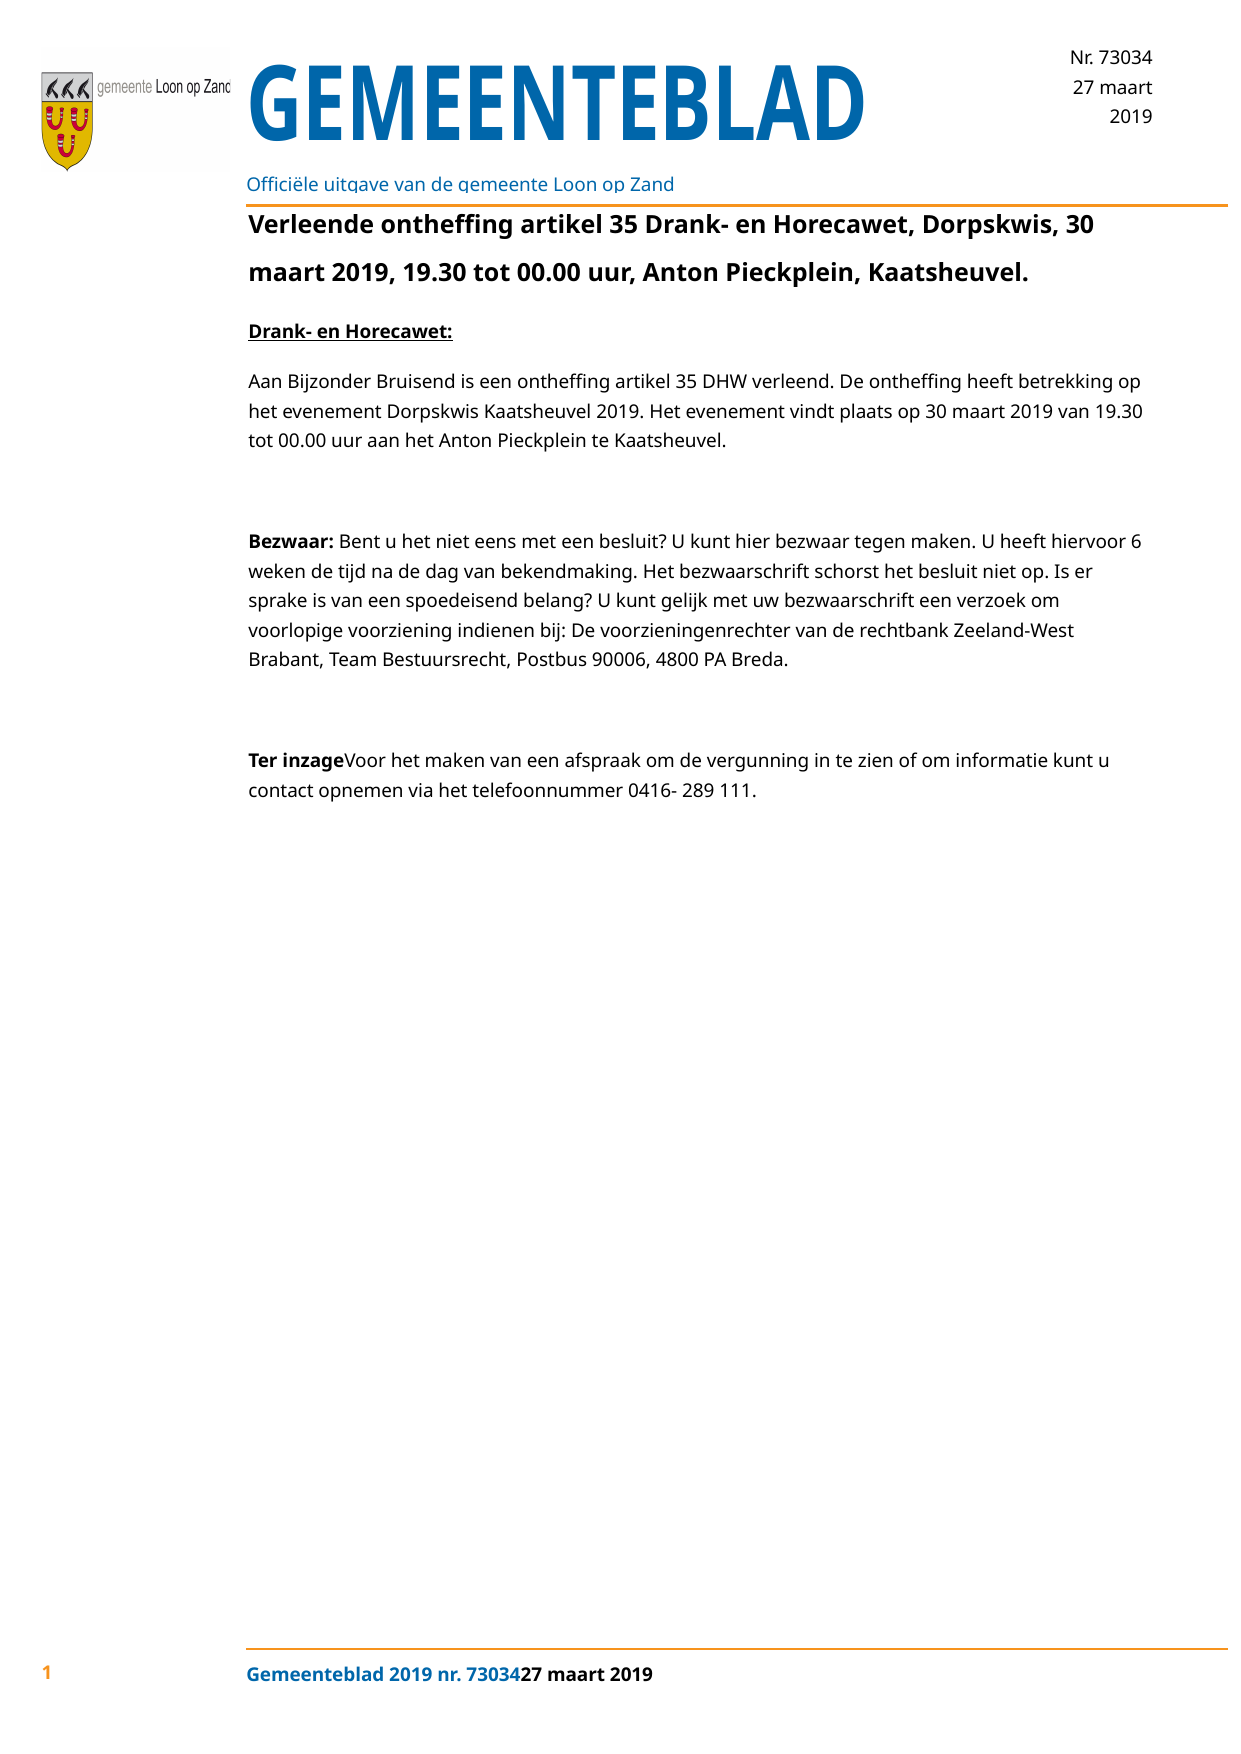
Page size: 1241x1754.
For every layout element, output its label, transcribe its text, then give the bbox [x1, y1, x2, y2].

text Ter inzageVoor het maken van een afspraak om de vergunning in te zien of om informatie kunt u contact opnemen via het telefoonnummer 0416- 289 111. [248, 747, 1152, 803]
text Bezwaar: Bent u het niet eens met een besluit? U kunt hier bezwaar tegen maken. U heeft hiervoor 6 weken de tijd na de dag van bekendmaking. Het bezwaarschrift schorst het besluit niet op. Is er sprake is van een spoedeisend belang? U kunt gelijk met uw bezwaarschrift een verzoek om voorlopige voorziening indienen bij: De voorzieningenrechter van de rechtbank Zeeland-West Brabant, Team Bestuursrecht, Postbus 90006, 4800 PA Breda. [248, 528, 1152, 672]
text Drank- en Horecawet: [248, 318, 1152, 344]
text Aan Bijzonder Bruisend is een ontheffing artikel 35 DHW verleend. De ontheffing heeft betrekking op het evenement Dorpskwis Kaatsheuvel 2019. Het evenement vindt plaats op 30 maart 2019 van 19.30 tot 00.00 uur aan het Anton Pieckplein te Kaatsheuvel. [248, 368, 1152, 453]
picture [41, 47, 231, 172]
text Verleende ontheffing artikel 35 Drank- en Horecawet, Dorpskwis, 30 maart 2019, 19.30 tot 00.00 uur, Anton Pieckplein, Kaatsheuvel. [248, 207, 1152, 288]
